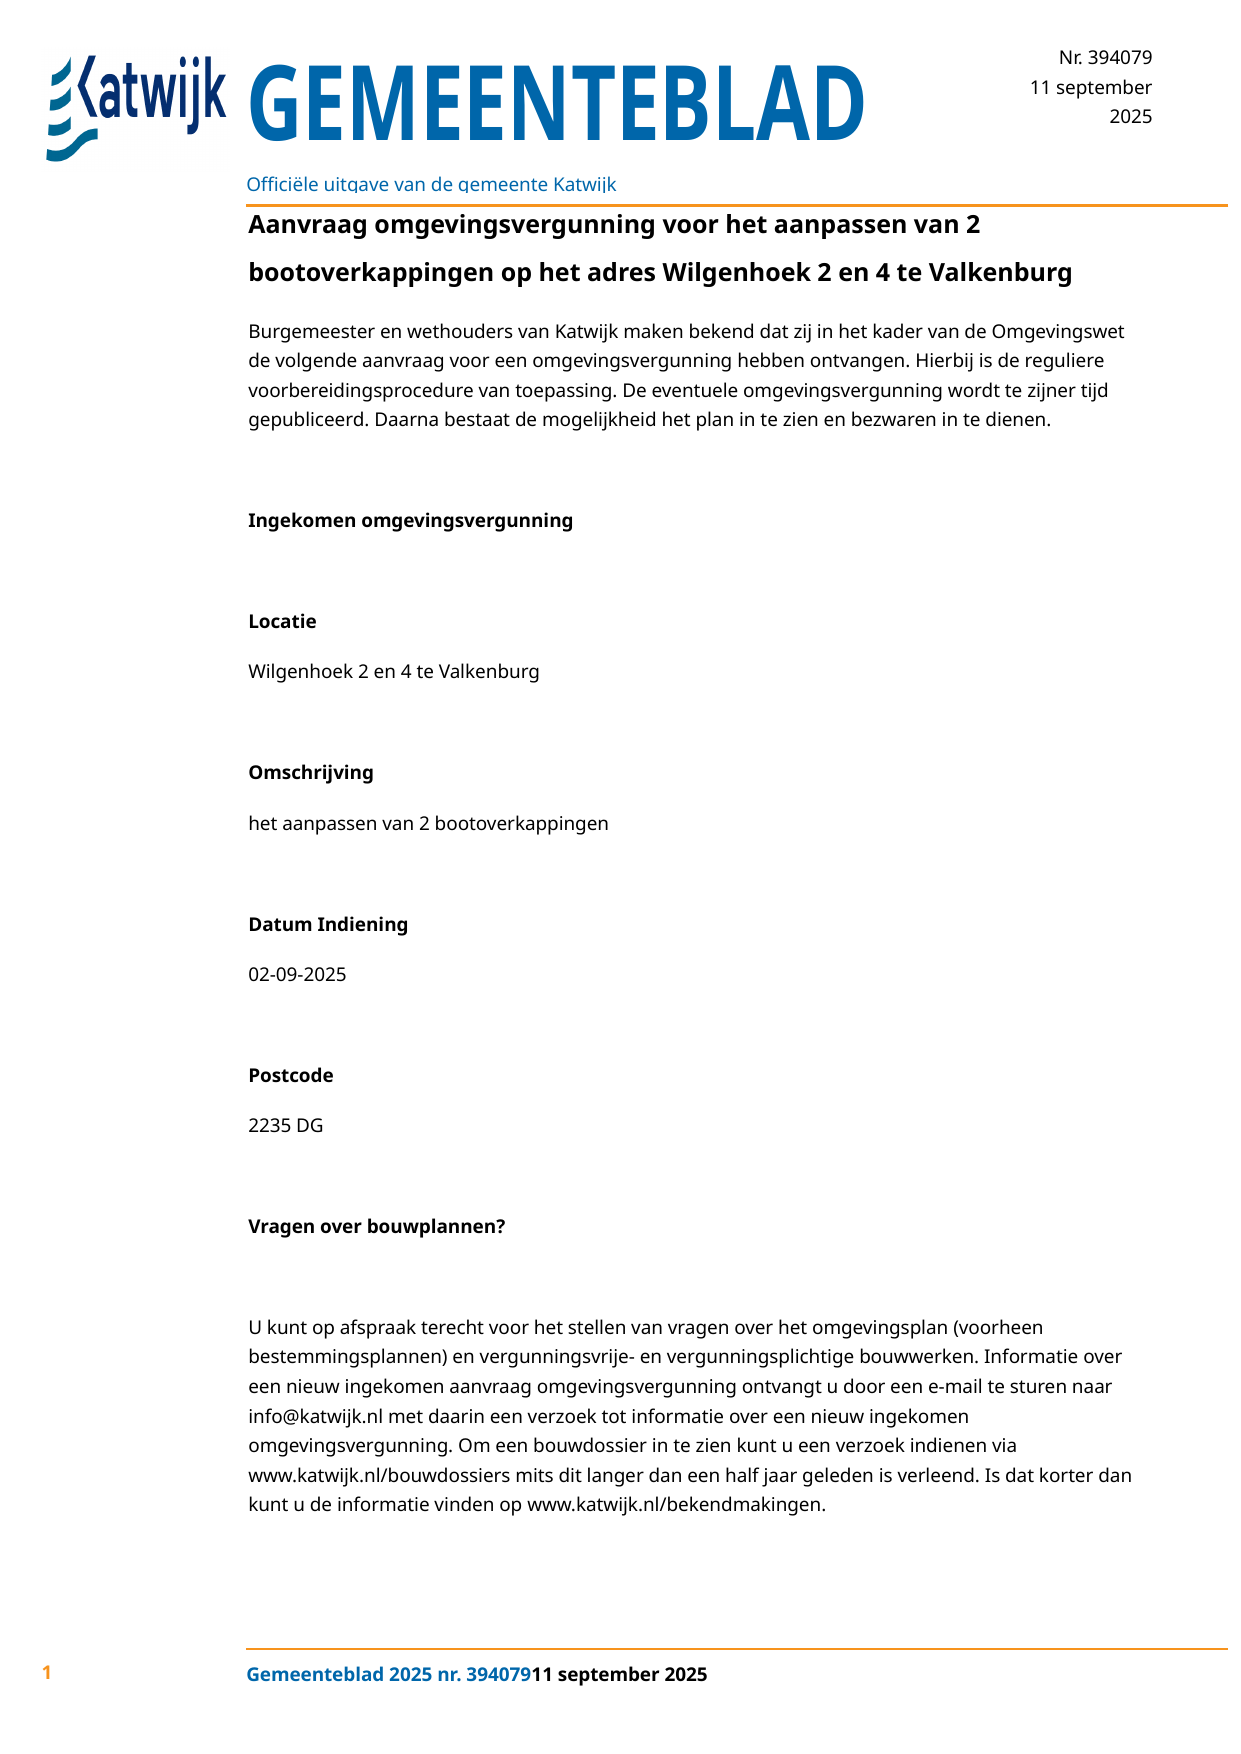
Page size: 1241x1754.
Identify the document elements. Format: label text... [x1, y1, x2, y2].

text Omschrijving [248, 759, 1152, 785]
text Datum Indiening [248, 911, 1152, 937]
text Ingekomen omgevingsvergunning [248, 507, 1152, 533]
text Burgemeester en wethouders van Katwijk maken bekend dat zij in het kader van de Omgevingswet de volgende aanvraag voor een omgevingsvergunning hebben ontvangen. Hierbij is de reguliere voorbereidingsprocedure van toepassing. De eventuele omgevingsvergunning wordt te zijner tijd gepubliceerd. Daarna bestaat de mogelijkheid het plan in te zien en bezwaren in te dienen. [248, 318, 1152, 432]
text 02-09-2025 [248, 961, 1152, 987]
text het aanpassen van 2 bootoverkappingen [248, 810, 1152, 836]
text Aanvraag omgevingsvergunning voor het aanpassen van 2 bootoverkappingen op het adres Wilgenhoek 2 en 4 te Valkenburg [248, 207, 1152, 288]
text 2235 DG [248, 1112, 1152, 1138]
text U kunt op afspraak terecht voor het stellen van vragen over het omgevingsplan (voorheen bestemmingsplannen) en vergunningsvrije- en vergunningsplichtige bouwwerken. Informatie over een nieuw ingekomen aanvraag omgevingsvergunning ontvangt u door een e-mail te sturen naar info@katwijk.nl met daarin een verzoek tot informatie over een nieuw ingekomen omgevingsvergunning. Om een bouwdossier in te zien kunt u een verzoek indienen via www.katwijk.nl/bouwdossiers mits dit langer dan een half jaar geleden is verleend. Is dat korter dan kunt u de informatie vinden op www.katwijk.nl/bekendmakingen. [248, 1314, 1152, 1517]
text Postcode [248, 1062, 1152, 1088]
text Locatie [248, 608, 1152, 634]
picture [41, 47, 231, 172]
text Vragen over bouwplannen? [248, 1213, 1152, 1239]
text Wilgenhoek 2 en 4 te Valkenburg [248, 659, 1152, 684]
